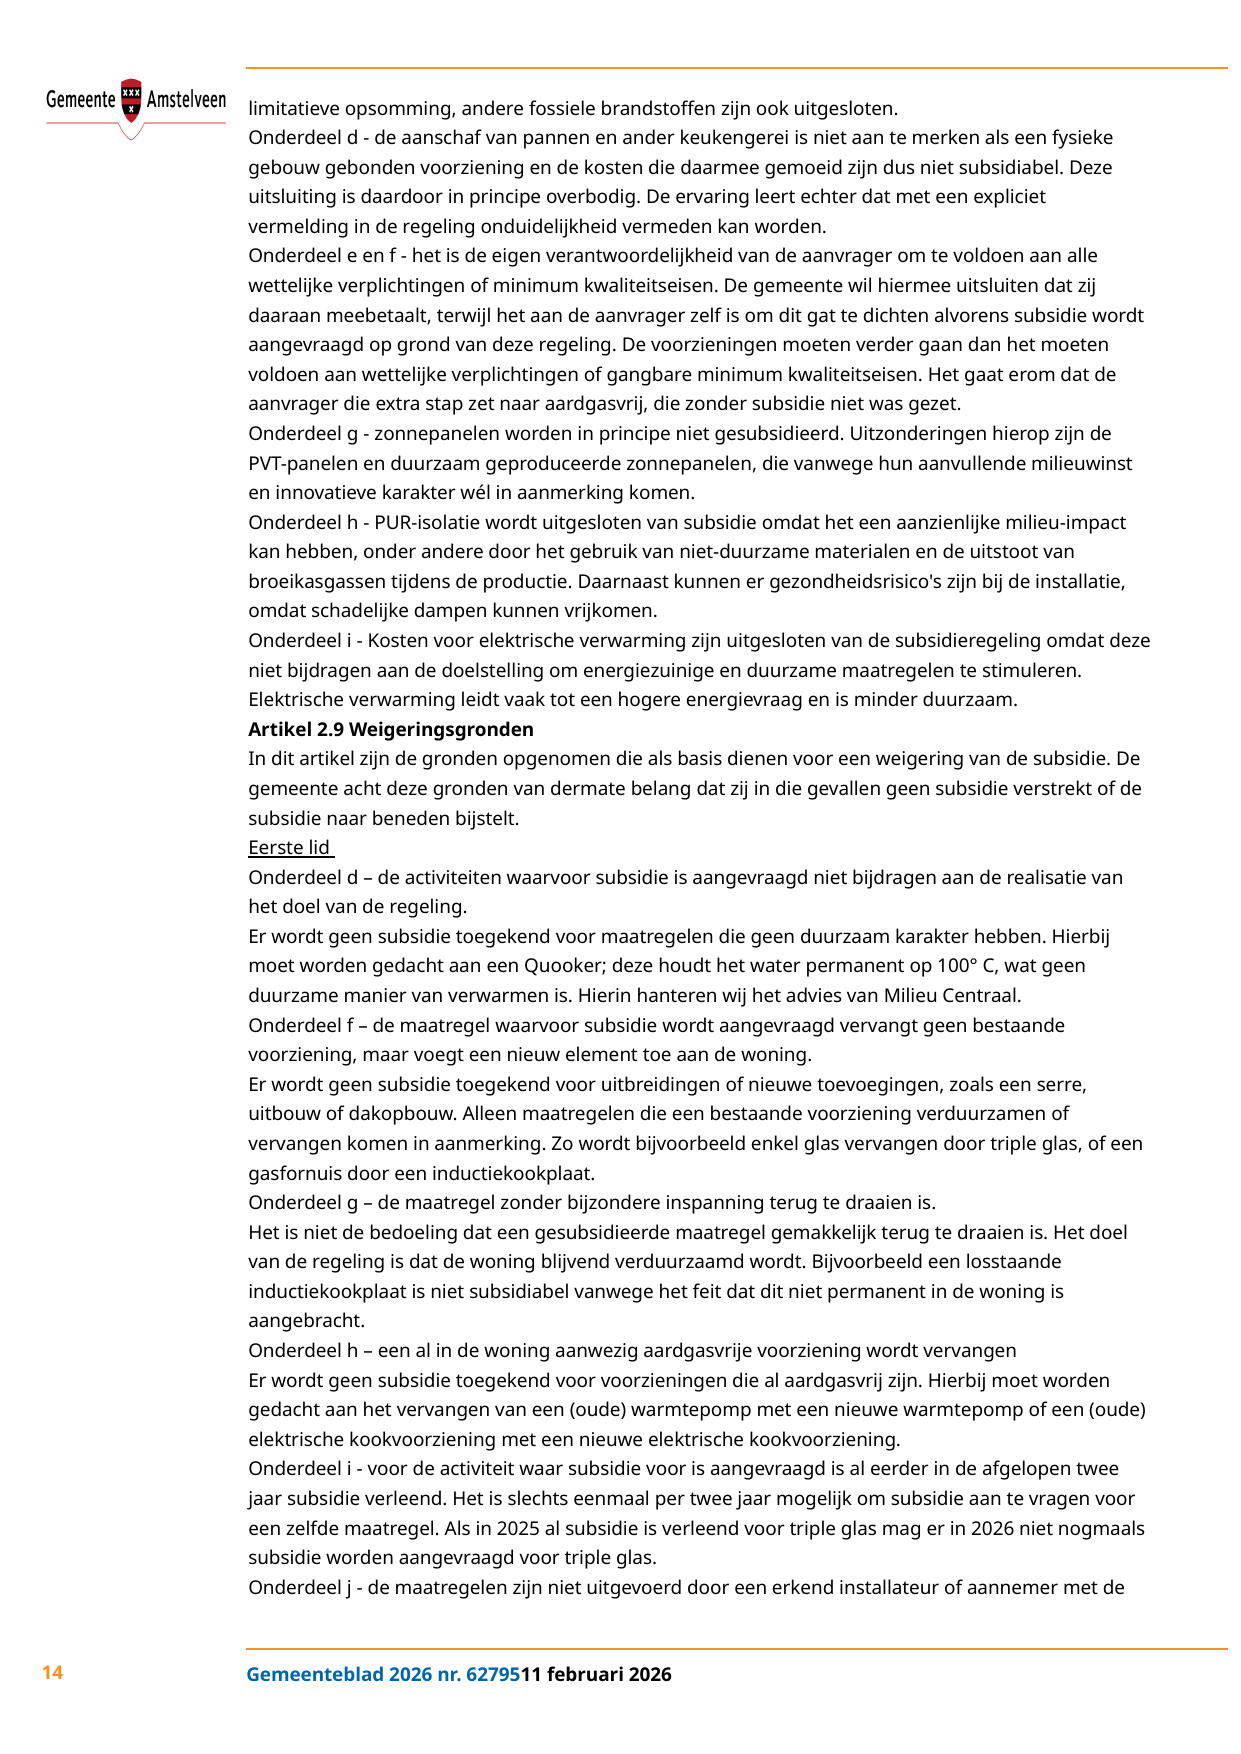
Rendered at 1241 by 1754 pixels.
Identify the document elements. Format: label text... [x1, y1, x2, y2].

text Onderdeel g – de maatregel zonder bijzondere inspanning terug te draaien is. [248, 1189, 1152, 1215]
text Onderdeel e en f - het is de eigen verantwoordelijkheid van de aanvrager om te voldoen aan alle wettelijke verplichtingen of minimum kwaliteitseisen. De gemeente wil hiermee uitsluiten dat zij daaraan meebetaalt, terwijl het aan de aanvrager zelf is om dit gat te dichten alvorens subsidie wordt aangevraagd op grond van deze regeling. De voorzieningen moeten verder gaan dan het moeten voldoen aan wettelijke verplichtingen of gangbare minimum kwaliteitseisen. Het gaat erom dat de aanvrager die extra stap zet naar aardgasvrij, die zonder subsidie niet was gezet. [248, 243, 1152, 416]
text Er wordt geen subsidie toegekend voor uitbreidingen of nieuwe toevoegingen, zoals een serre, uitbouw of dakopbouw. Alleen maatregelen die een bestaande voorziening verduurzamen of vervangen komen in aanmerking. Zo wordt bijvoorbeeld enkel glas vervangen door triple glas, of een gasfornuis door een inductiekookplaat. [248, 1071, 1152, 1186]
text Onderdeel i - voor de activiteit waar subsidie voor is aangevraagd is al eerder in de afgelopen twee jaar subsidie verleend. Het is slechts eenmaal per twee jaar mogelijk om subsidie aan te vragen voor een zelfde maatregel. Als in 2025 al subsidie is verleend voor triple glas mag er in 2026 niet nogmaals subsidie worden aangevraagd voor triple glas. [248, 1456, 1152, 1570]
text Artikel 2.9 Weigeringsgronden [248, 716, 1152, 742]
text Onderdeel h - PUR-isolatie wordt uitgesloten van subsidie omdat het een aanzienlijke milieu-impact kan hebben, onder andere door het gebruik van niet-duurzame materialen en de uitstoot van broeikasgassen tijdens de productie. Daarnaast kunnen er gezondheidsrisico's zijn bij de installatie, omdat schadelijke dampen kunnen vrijkomen. [248, 509, 1152, 623]
text Er wordt geen subsidie toegekend voor voorzieningen die al aardgasvrij zijn. Hierbij moet worden gedacht aan het vervangen van een (oude) warmtepomp met een nieuwe warmtepomp of een (oude) elektrische kookvoorziening met een nieuwe elektrische kookvoorziening. [248, 1367, 1152, 1452]
text Het is niet de bedoeling dat een gesubsidieerde maatregel gemakkelijk terug te draaien is. Het doel van de regeling is dat de woning blijvend verduurzaamd wordt. Bijvoorbeeld een losstaande inductiekookplaat is niet subsidiabel vanwege het feit dat dit niet permanent in de woning is aangebracht. [248, 1219, 1152, 1333]
text Er wordt geen subsidie toegekend voor maatregelen die geen duurzaam karakter hebben. Hierbij moet worden gedacht aan een Quooker; deze houdt het water permanent op 100° C, wat geen duurzame manier van verwarmen is. Hierin hanteren wij het advies van Milieu Centraal. [248, 923, 1152, 1008]
text Onderdeel d – de activiteiten waarvoor subsidie is aangevraagd niet bijdragen aan de realisatie van het doel van de regeling. [248, 864, 1152, 919]
text Onderdeel i - Kosten voor elektrische verwarming zijn uitgesloten van de subsidieregeling omdat deze niet bijdragen aan de doelstelling om energiezuinige en duurzame maatregelen te stimuleren. Elektrische verwarming leidt vaak tot een hogere energievraag en is minder duurzaam. [248, 627, 1152, 712]
text limitatieve opsomming, andere fossiele brandstoffen zijn ook uitgesloten. [248, 95, 1152, 121]
text Onderdeel j - de maatregelen zijn niet uitgevoerd door een erkend installateur of aannemer met de [248, 1574, 1152, 1600]
text In dit artikel zijn de gronden opgenomen die als basis dienen voor een weigering van de subsidie. De gemeente acht deze gronden van dermate belang dat zij in die gevallen geen subsidie verstrekt of de subsidie naar beneden bijstelt. [248, 746, 1152, 831]
picture [41, 47, 231, 172]
text Onderdeel d - de aanschaf van pannen en ander keukengerei is niet aan te merken als een fysieke gebouw gebonden voorziening en de kosten die daarmee gemoeid zijn dus niet subsidiabel. Deze uitsluiting is daardoor in principe overbodig. De ervaring leert echter dat met een expliciet vermelding in de regeling onduidelijkheid vermeden kan worden. [248, 124, 1152, 239]
text Eerste lid [248, 834, 1152, 860]
text Onderdeel g - zonnepanelen worden in principe niet gesubsidieerd. Uitzonderingen hierop zijn de PVT-panelen en duurzaam geproduceerde zonnepanelen, die vanwege hun aanvullende milieuwinst en innovatieve karakter wél in aanmerking komen. [248, 420, 1152, 505]
text Onderdeel f – de maatregel waarvoor subsidie wordt aangevraagd vervangt geen bestaande voorziening, maar voegt een nieuw element toe aan de woning. [248, 1012, 1152, 1067]
text Onderdeel h – een al in de woning aanwezig aardgasvrije voorziening wordt vervangen [248, 1337, 1152, 1363]
